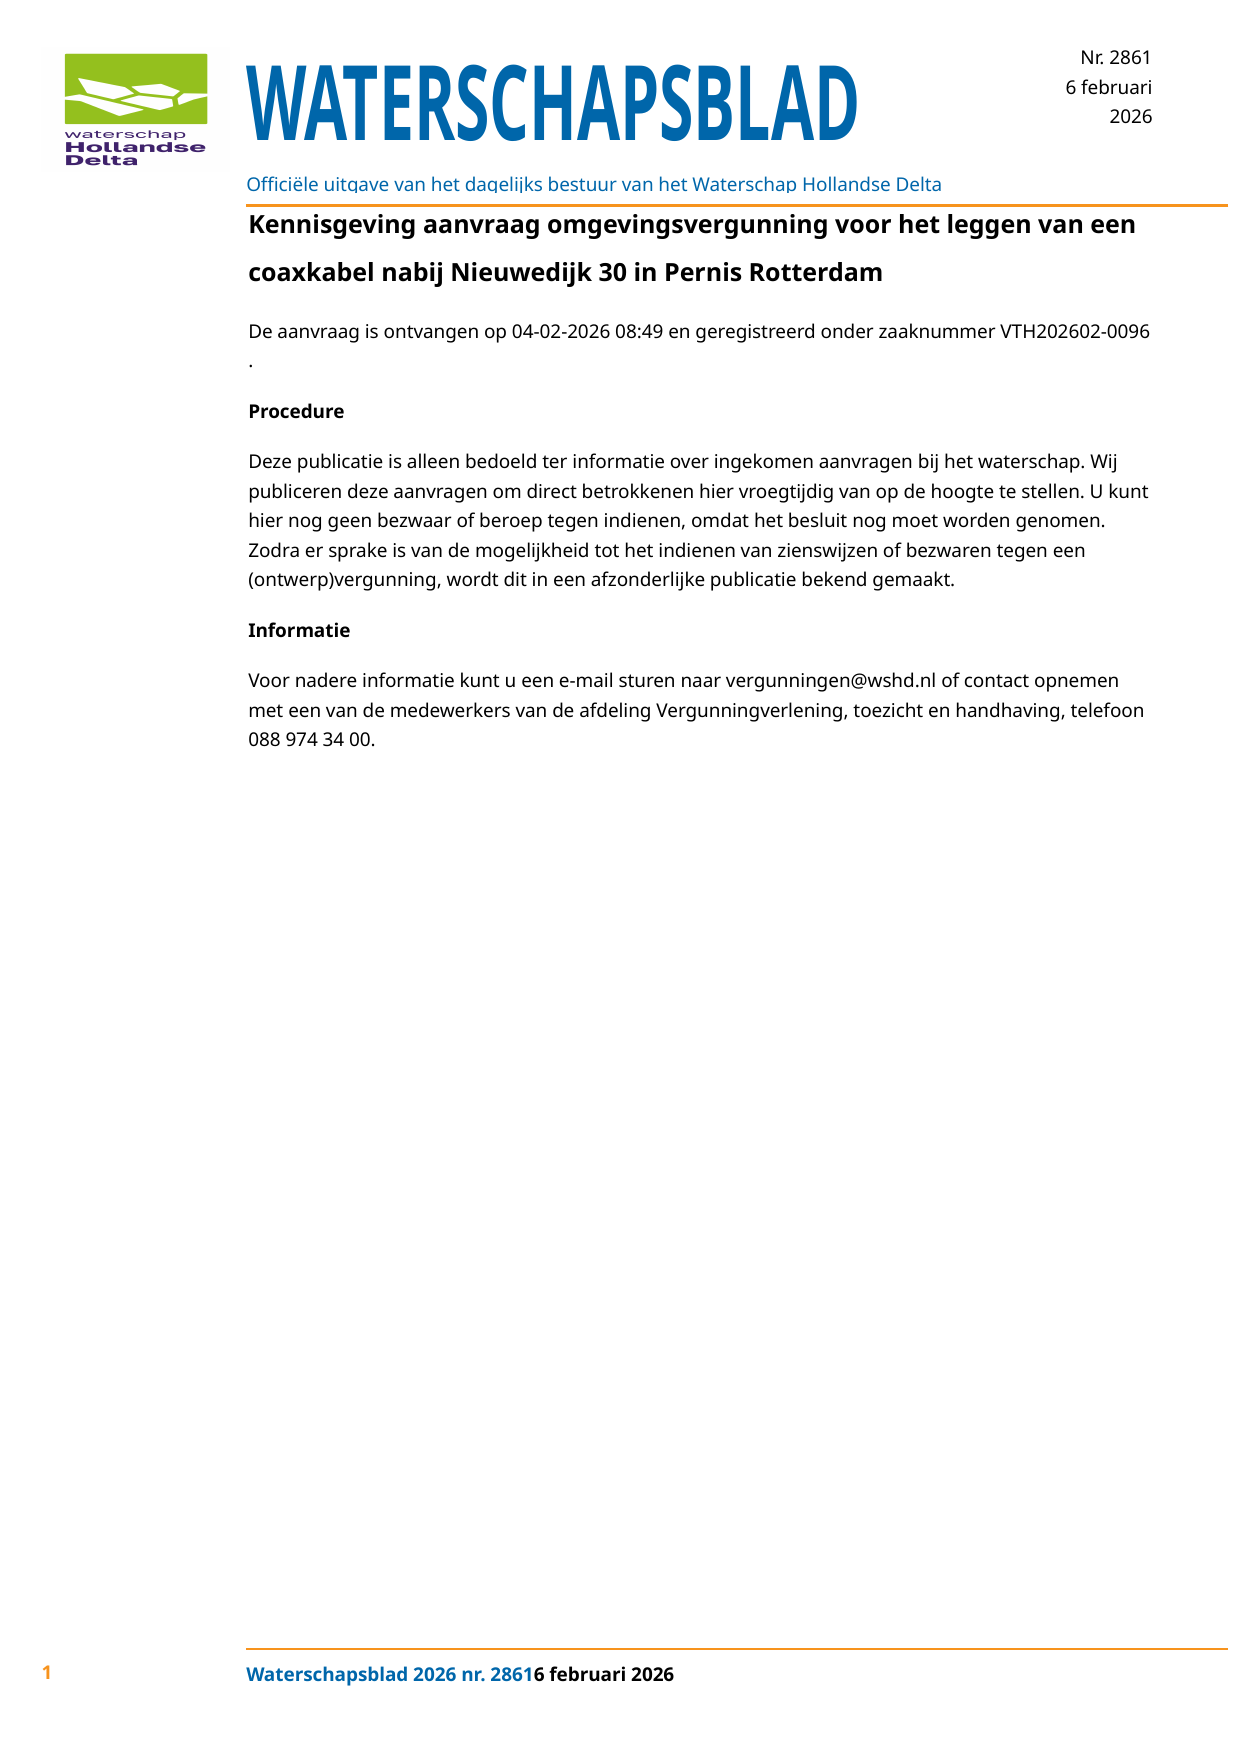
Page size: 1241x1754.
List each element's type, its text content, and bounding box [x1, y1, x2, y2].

picture [41, 47, 231, 172]
text Voor nadere informatie kunt u een e-mail sturen naar vergunningen@wshd.nl of contact opnemen met een van de medewerkers van de afdeling Vergunningverlening, toezicht en handhaving, telefoon 088 974 34 00. [248, 667, 1152, 752]
text Informatie [248, 617, 1152, 643]
text De aanvraag is ontvangen op 04-02-2026 08:49 en geregistreerd onder zaaknummer VTH202602-0096 . [248, 318, 1152, 373]
text Procedure [248, 398, 1152, 424]
text Deze publicatie is alleen bedoeld ter informatie over ingekomen aanvragen bij het waterschap. Wij publiceren deze aanvragen om direct betrokkenen hier vroegtijdig van op de hoogte te stellen. U kunt hier nog geen bezwaar of beroep tegen indienen, omdat het besluit nog moet worden genomen. Zodra er sprake is van de mogelijkheid tot het indienen van zienswijzen of bezwaren tegen een (ontwerp)vergunning, wordt dit in een afzonderlijke publicatie bekend gemaakt. [248, 448, 1152, 592]
text Kennisgeving aanvraag omgevingsvergunning voor het leggen van een coaxkabel nabij Nieuwedijk 30 in Pernis Rotterdam [248, 207, 1152, 288]
